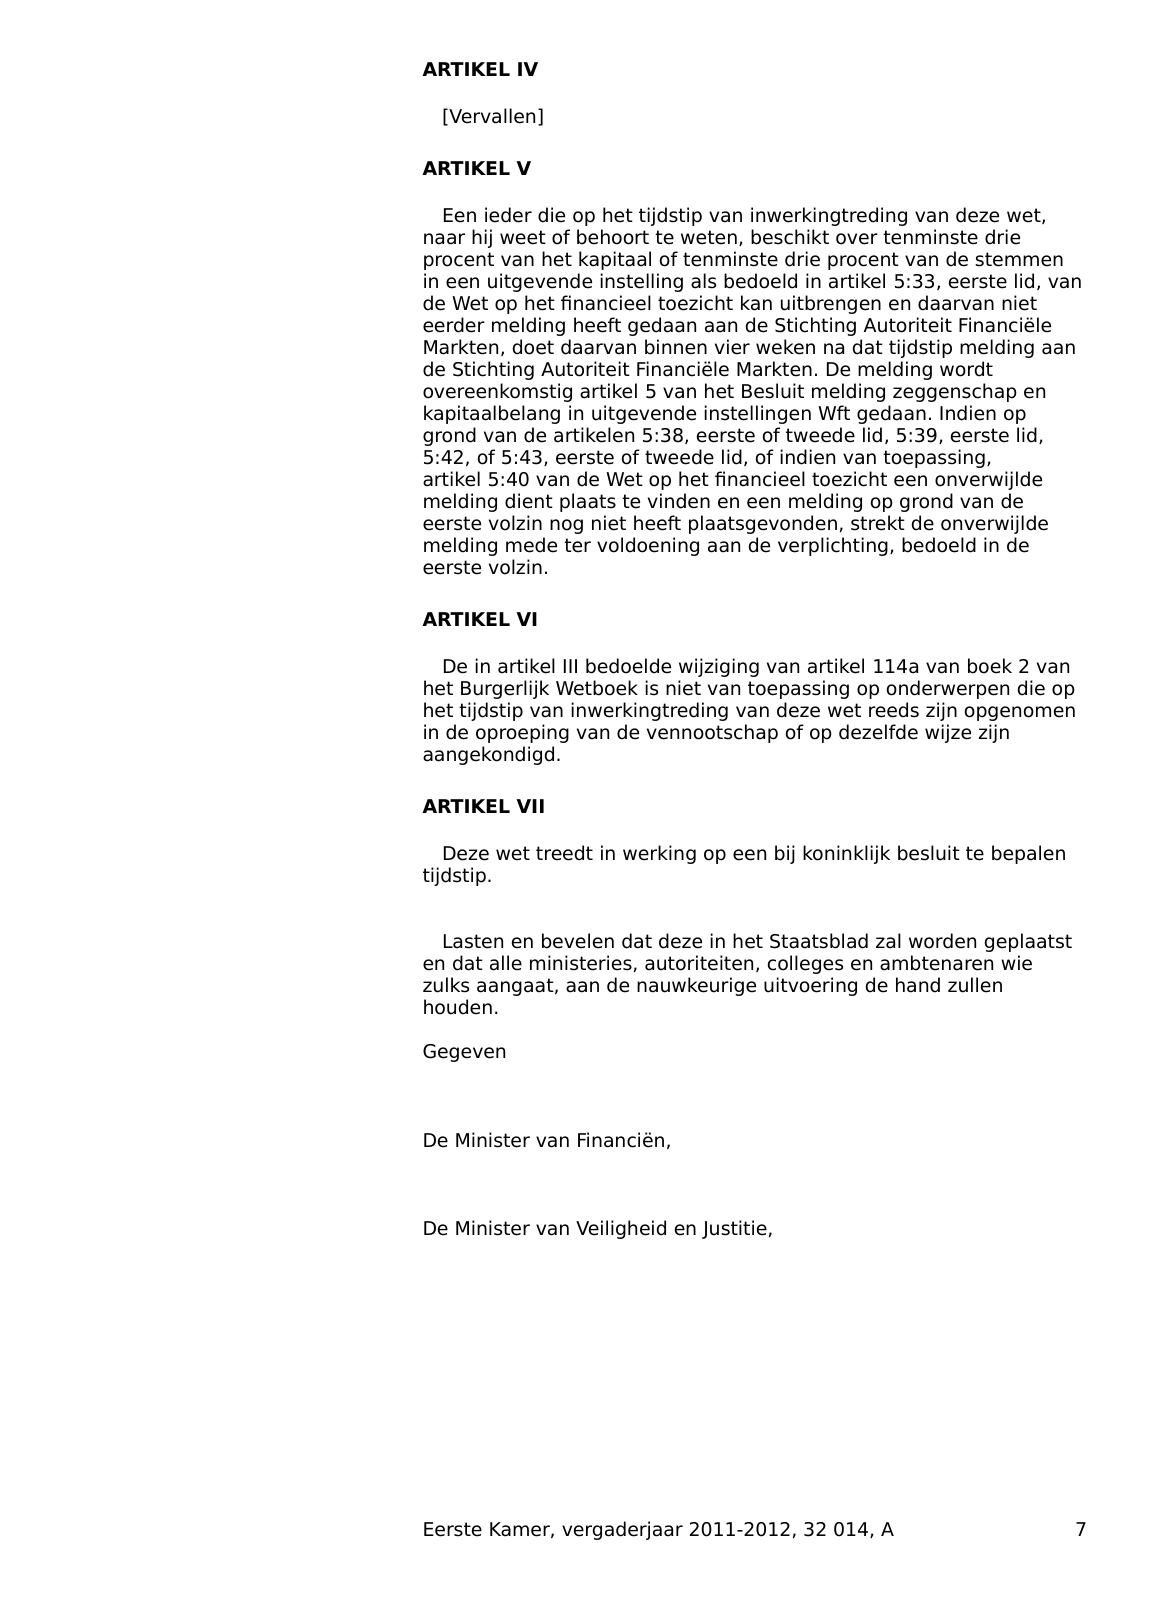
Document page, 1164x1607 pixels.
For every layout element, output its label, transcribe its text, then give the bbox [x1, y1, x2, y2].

text [Vervallen] [422, 106, 1087, 128]
subtitle ARTIKEL VII [422, 796, 1087, 817]
text De in artikel III bedoelde wijziging van artikel 114a van boek 2 van het Burgerlijk Wetboek is niet van toepassing op onderwerpen die op het tijdstip van inwerkingtreding van deze wet reeds zijn opgenomen in de oproeping van de vennootschap of op dezelfde wijze zijn aangekondigd. [422, 656, 1087, 766]
subtitle ARTIKEL V [422, 158, 1087, 180]
text Een ieder die op het tijdstip van inwerkingtreding van deze wet, naar hij weet of behoort te weten, beschikt over tenminste drie procent van het kapitaal of tenminste drie procent van de stemmen in een uitgevende instelling als bedoeld in artikel 5:33, eerste lid, van de Wet op het financieel toezicht kan uitbrengen en daarvan niet eerder melding heeft gedaan aan de Stichting Autoriteit Financiële Markten, doet daarvan binnen vier weken na dat tijdstip melding aan de Stichting Autoriteit Financiële Markten. De melding wordt overeenkomstig artikel 5 van het Besluit melding zeggenschap en kapitaalbelang in uitgevende instellingen Wft gedaan. Indien op grond van de artikelen 5:38, eerste of tweede lid, 5:39, eerste lid, 5:42, of 5:43, eerste of tweede lid, of indien van toepassing, artikel 5:40 van de Wet op het financieel toezicht een onverwijlde melding dient plaats te vinden en een melding op grond van de eerste volzin nog niet heeft plaatsgevonden, strekt de onverwijlde melding mede ter voldoening aan de verplichting, bedoeld in de eerste volzin. [422, 205, 1087, 579]
text Deze wet treedt in werking op een bij koninklijk besluit te bepalen tijdstip. [422, 842, 1087, 886]
text Lasten en bevelen dat deze in het Staatsblad zal worden geplaatst en dat alle ministeries, autoriteiten, colleges en ambtenaren wie zulks aangaat, aan de nauwkeurige uitvoering de hand zullen houden. [422, 931, 1087, 1019]
subtitle ARTIKEL VI [422, 609, 1087, 631]
text Gegeven [422, 1041, 1087, 1063]
text De Minister van Financiën, [422, 1129, 1087, 1151]
text De Minister van Veiligheid en Justitie, [422, 1218, 1087, 1240]
subtitle ARTIKEL IV [422, 59, 1087, 81]
